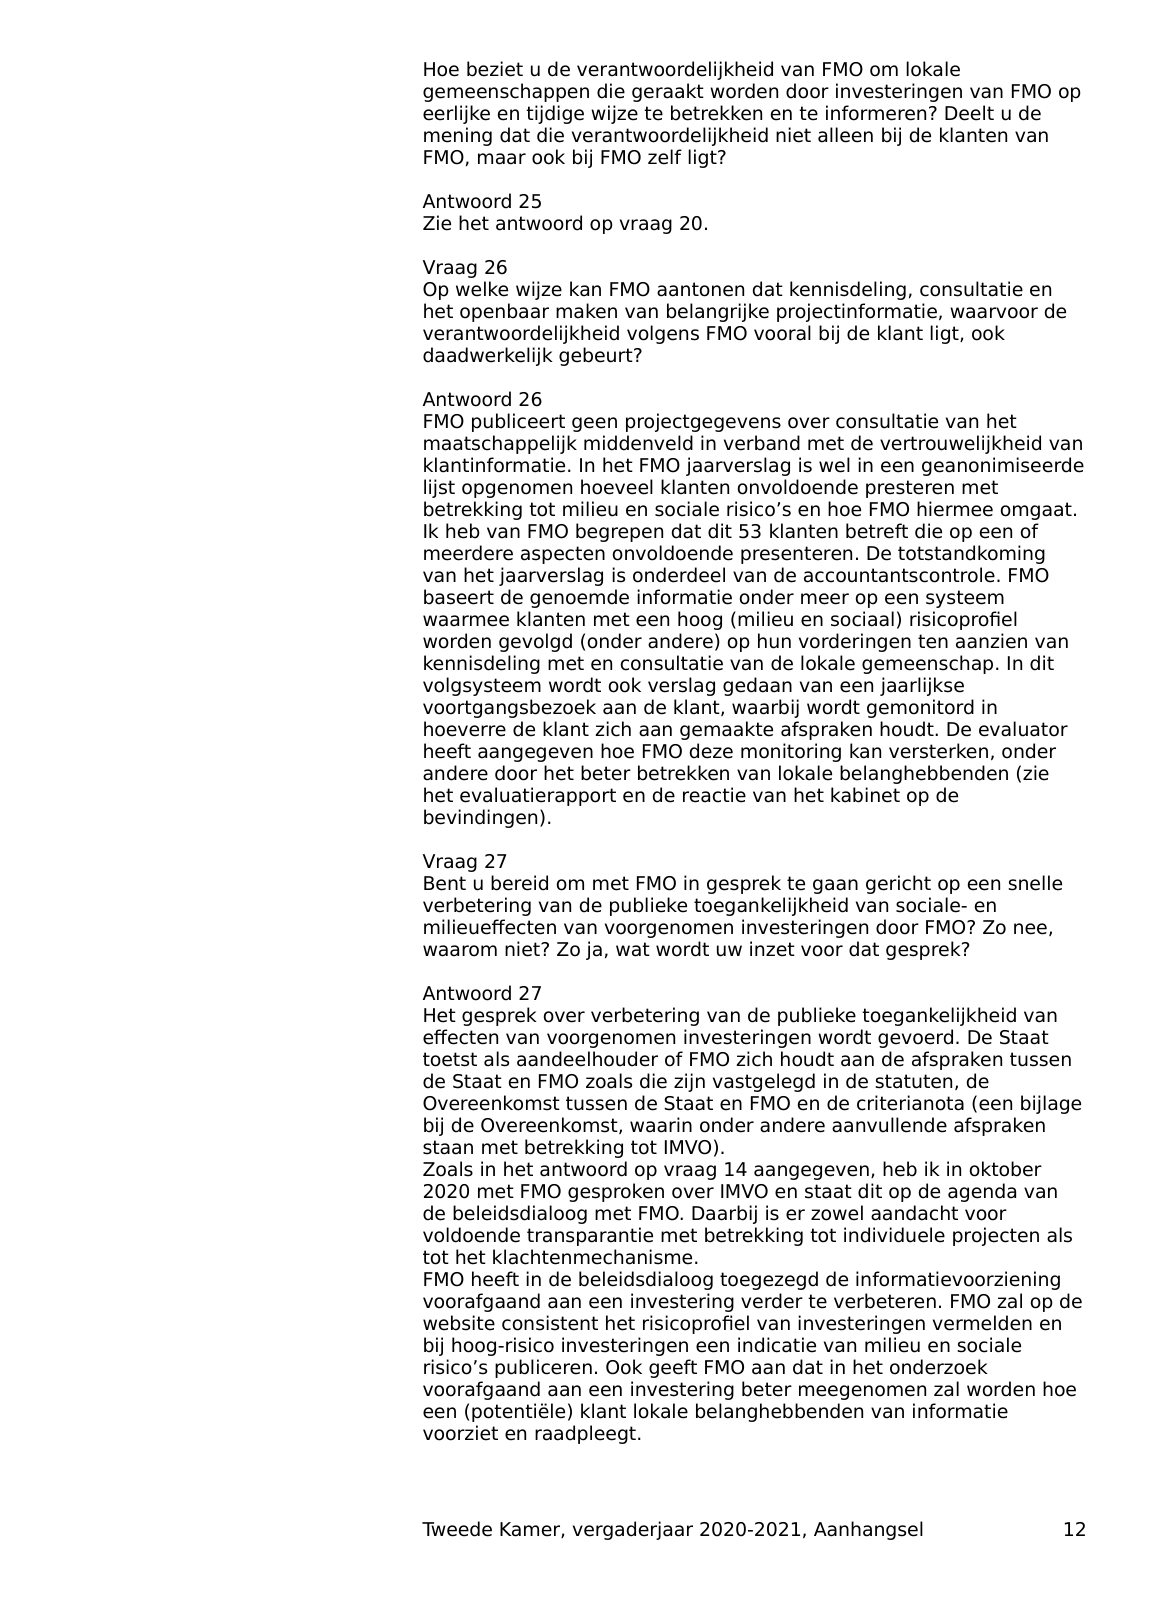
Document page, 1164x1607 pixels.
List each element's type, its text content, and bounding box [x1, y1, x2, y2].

text Vraag 26 [422, 257, 1087, 279]
text FMO publiceert geen projectgegevens over consultatie van het maatschappelijk middenveld in verband met de vertrouwelijkheid van klantinformatie. In het FMO jaarverslag is wel in een geanonimiseerde lijst opgenomen hoeveel klanten onvoldoende presteren met betrekking tot milieu en sociale risico’s en hoe FMO hiermee omgaat. Ik heb van FMO begrepen dat dit 53 klanten betreft die op een of meerdere aspecten onvoldoende presenteren. De totstandkoming van het jaarverslag is onderdeel van de accountantscontrole. FMO baseert de genoemde informatie onder meer op een systeem waarmee klanten met een hoog (milieu en sociaal) risicoprofiel worden gevolgd (onder andere) op hun vorderingen ten aanzien van kennisdeling met en consultatie van de lokale gemeenschap. In dit volgsysteem wordt ook verslag gedaan van een jaarlijkse voortgangsbezoek aan de klant, waarbij wordt gemonitord in hoeverre de klant zich aan gemaakte afspraken houdt. De evaluator heeft aangegeven hoe FMO deze monitoring kan versterken, onder andere door het beter betrekken van lokale belanghebbenden (zie het evaluatierapport en de reactie van het kabinet op de bevindingen). [422, 411, 1087, 829]
text Zie het antwoord op vraag 20. [422, 213, 1087, 235]
text Zoals in het antwoord op vraag 14 aangegeven, heb ik in oktober 2020 met FMO gesproken over IMVO en staat dit op de agenda van de beleidsdialoog met FMO. Daarbij is er zowel aandacht voor voldoende transparantie met betrekking tot individuele projecten als tot het klachtenmechanisme. [422, 1159, 1087, 1269]
text FMO heeft in de beleidsdialoog toegezegd de informatievoorziening voorafgaand aan een investering verder te verbeteren. FMO zal op de website consistent het risicoprofiel van investeringen vermelden en bij hoog-risico investeringen een indicatie van milieu en sociale risico’s publiceren. Ook geeft FMO aan dat in het onderzoek voorafgaand aan een investering beter meegenomen zal worden hoe een (potentiële) klant lokale belanghebbenden van informatie voorziet en raadpleegt. [422, 1269, 1087, 1445]
text Vraag 27 [422, 851, 1087, 873]
text Antwoord 25 [422, 191, 1087, 213]
text Antwoord 26 [422, 389, 1087, 411]
text Bent u bereid om met FMO in gesprek te gaan gericht op een snelle verbetering van de publieke toegankelijkheid van sociale- en milieueffecten van voorgenomen investeringen door FMO? Zo nee, waarom niet? Zo ja, wat wordt uw inzet voor dat gesprek? [422, 873, 1087, 961]
text Antwoord 27 [422, 983, 1087, 1005]
text Hoe beziet u de verantwoordelijkheid van FMO om lokale gemeenschappen die geraakt worden door investeringen van FMO op eerlijke en tijdige wijze te betrekken en te informeren? Deelt u de mening dat die verantwoordelijkheid niet alleen bij de klanten van FMO, maar ook bij FMO zelf ligt? [422, 59, 1087, 169]
text Op welke wijze kan FMO aantonen dat kennisdeling, consultatie en het openbaar maken van belangrijke projectinformatie, waarvoor de verantwoordelijkheid volgens FMO vooral bij de klant ligt, ook daadwerkelijk gebeurt? [422, 279, 1087, 367]
text Het gesprek over verbetering van de publieke toegankelijkheid van effecten van voorgenomen investeringen wordt gevoerd. De Staat toetst als aandeelhouder of FMO zich houdt aan de afspraken tussen de Staat en FMO zoals die zijn vastgelegd in de statuten, de Overeenkomst tussen de Staat en FMO en de criterianota (een bijlage bij de Overeenkomst, waarin onder andere aanvullende afspraken staan met betrekking tot IMVO). [422, 1005, 1087, 1159]
